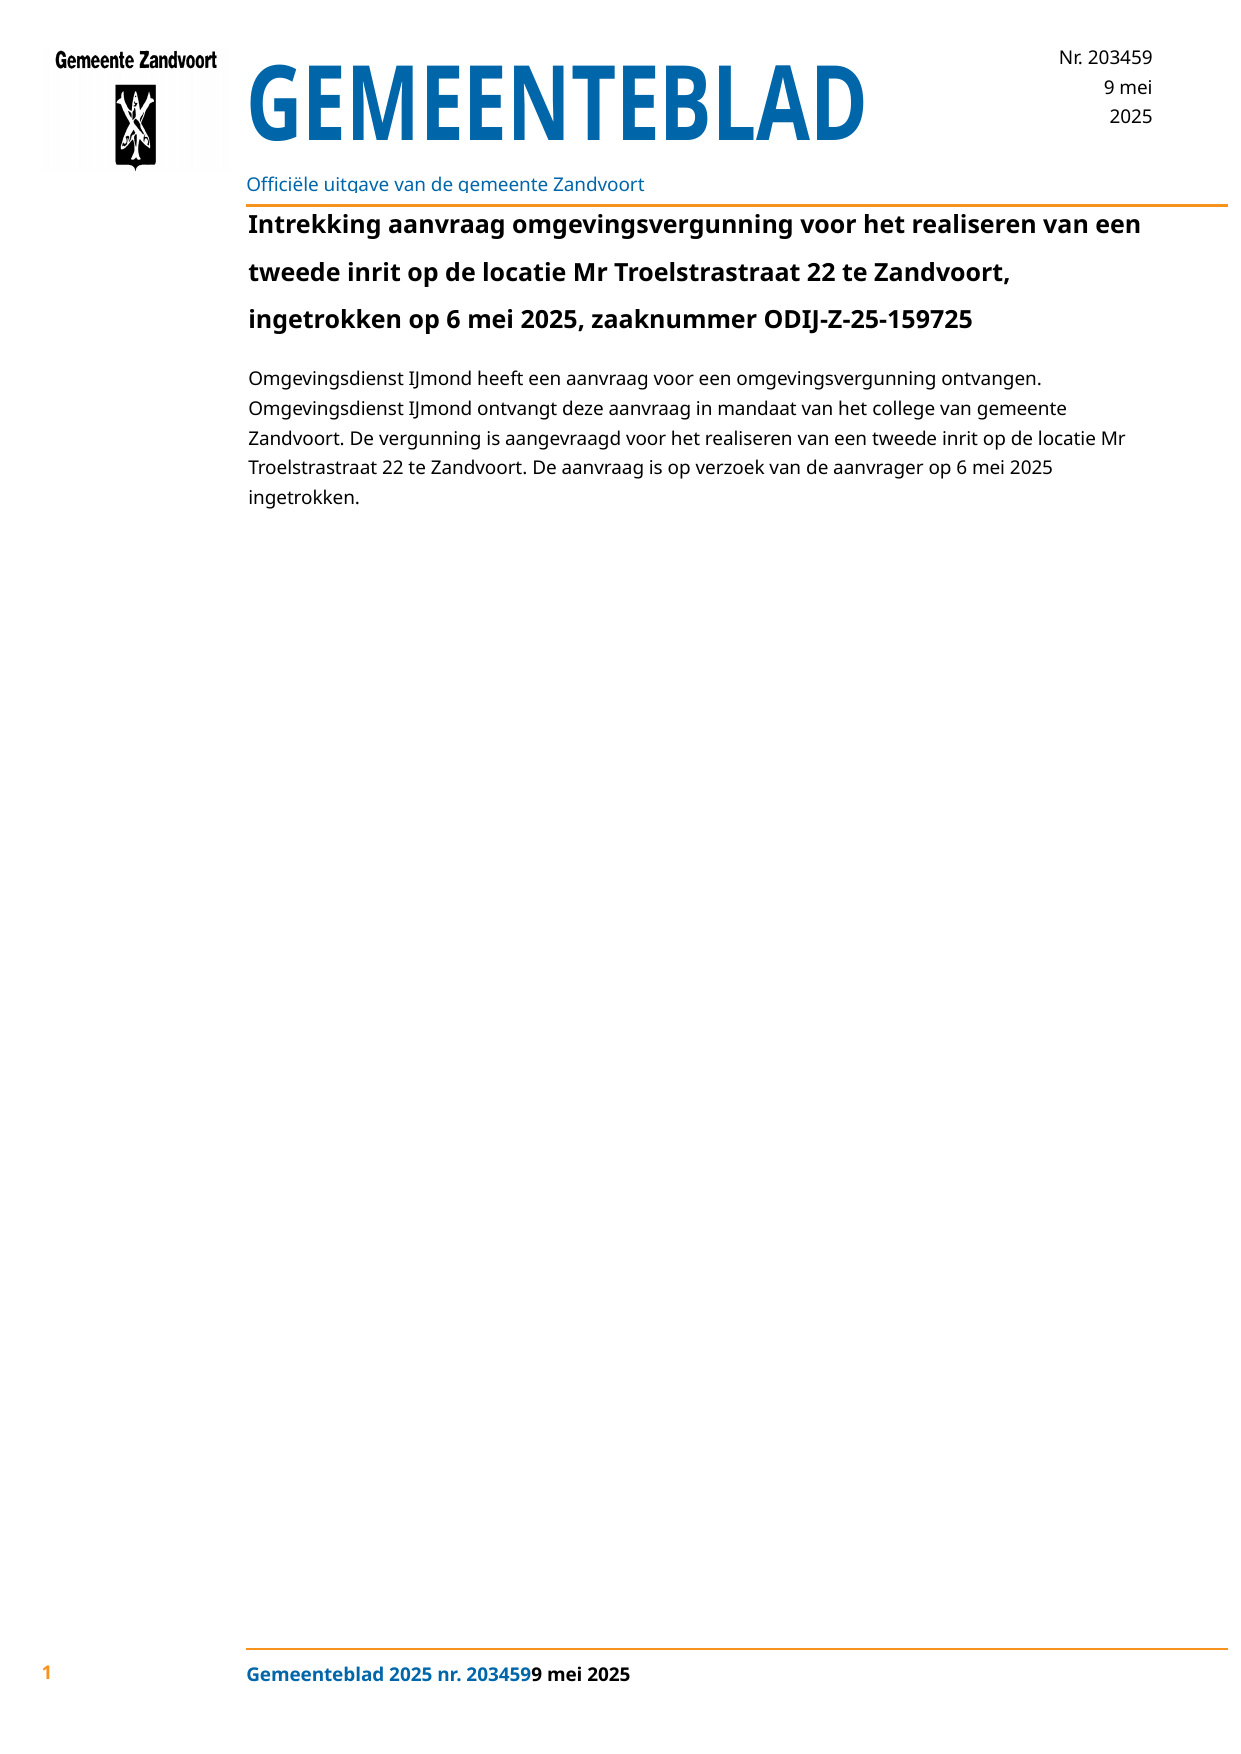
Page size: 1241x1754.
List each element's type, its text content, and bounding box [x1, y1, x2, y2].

text Intrekking aanvraag omgevingsvergunning voor het realiseren van een tweede inrit op de locatie Mr Troelstrastraat 22 te Zandvoort, ingetrokken op 6 mei 2025, zaaknummer ODIJ-Z-25-159725 [248, 207, 1152, 336]
picture [41, 47, 231, 172]
text Omgevingsdienst IJmond heeft een aanvraag voor een omgevingsvergunning ontvangen. Omgevingsdienst IJmond ontvangt deze aanvraag in mandaat van het college van gemeente Zandvoort. De vergunning is aangevraagd voor het realiseren van een tweede inrit op de locatie Mr Troelstrastraat 22 te Zandvoort. De aanvraag is op verzoek van de aanvrager op 6 mei 2025 ingetrokken. [248, 366, 1152, 509]
